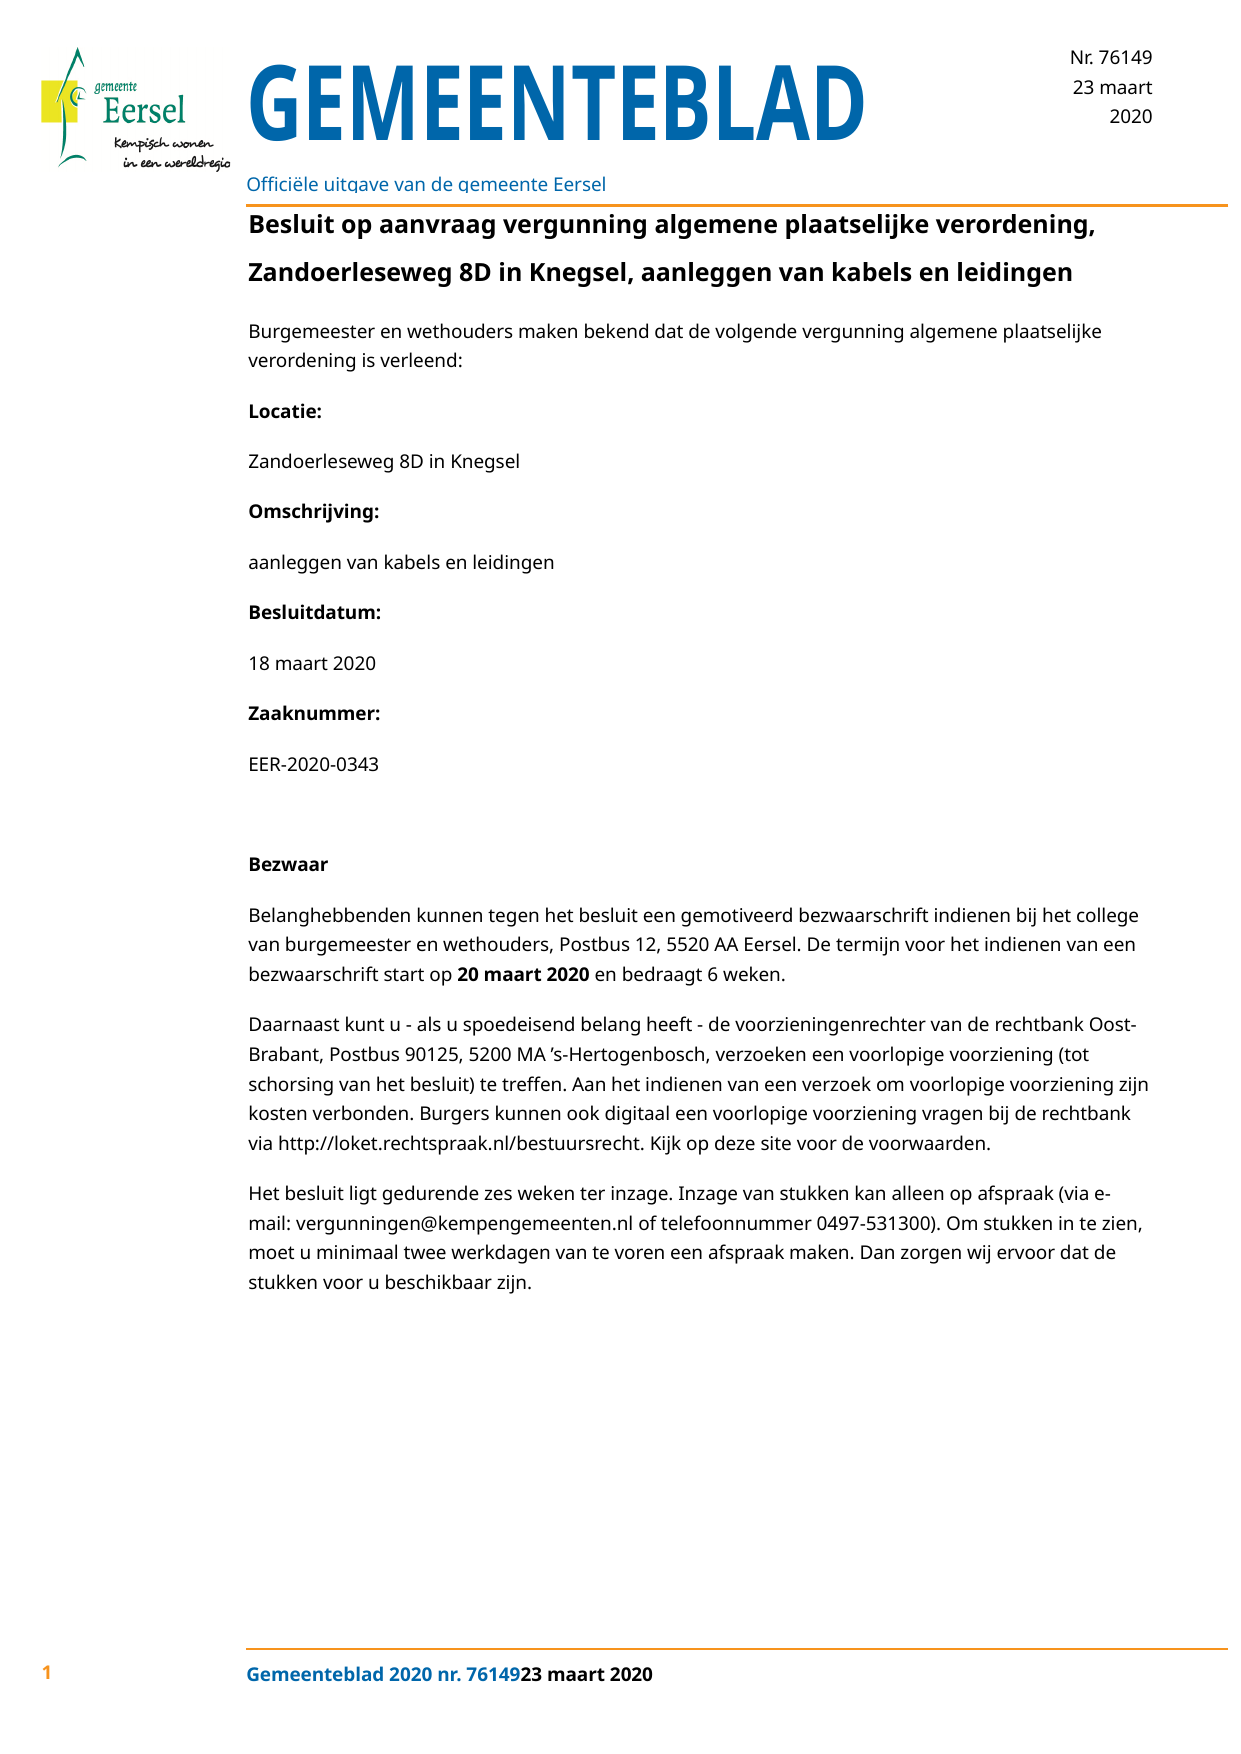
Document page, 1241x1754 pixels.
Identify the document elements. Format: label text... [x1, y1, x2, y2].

text Belanghebbenden kunnen tegen het besluit een gemotiveerd bezwaarschrift indienen bij het college van burgemeester en wethouders, Postbus 12, 5520 AA Eersel. De termijn voor het indienen van een bezwaarschrift start op 20 maart 2020 en bedraagt 6 weken. [248, 902, 1152, 987]
text Besluitdatum: [248, 599, 1152, 625]
text aanleggen van kabels en leidingen [248, 549, 1152, 575]
text Burgemeester en wethouders maken bekend dat de volgende vergunning algemene plaatselijke verordening is verleend: [248, 318, 1152, 373]
text Bezwaar [248, 852, 1152, 877]
text Het besluit ligt gedurende zes weken ter inzage. Inzage van stukken kan alleen op afspraak (via e-mail: vergunningen@kempengemeenten.nl of telefoonnummer 0497-531300). Om stukken in te zien, moet u minimaal twee werkdagen van te voren een afspraak maken. Dan zorgen wij ervoor dat de stukken voor u beschikbaar zijn. [248, 1180, 1152, 1295]
text Daarnaast kunt u - als u spoedeisend belang heeft - de voorzieningenrechter van de rechtbank Oost-Brabant, Postbus 90125, 5200 MA ’s-Hertogenbosch, verzoeken een voorlopige voorziening (tot schorsing van het besluit) te treffen. Aan het indienen van een verzoek om voorlopige voorziening zijn kosten verbonden. Burgers kunnen ook digitaal een voorlopige voorziening vragen bij de rechtbank via http://loket.rechtspraak.nl/bestuursrecht. Kijk op deze site voor de voorwaarden. [248, 1012, 1152, 1156]
text Besluit op aanvraag vergunning algemene plaatselijke verordening, Zandoerleseweg 8D in Knegsel, aanleggen van kabels en leidingen [248, 207, 1152, 288]
text 18 maart 2020 [248, 650, 1152, 676]
text Zandoerleseweg 8D in Knegsel [248, 448, 1152, 474]
text EER-2020-0343 [248, 751, 1152, 777]
text Locatie: [248, 398, 1152, 424]
text Zaaknummer: [248, 700, 1152, 726]
picture [41, 47, 231, 172]
text Omschrijving: [248, 499, 1152, 524]
